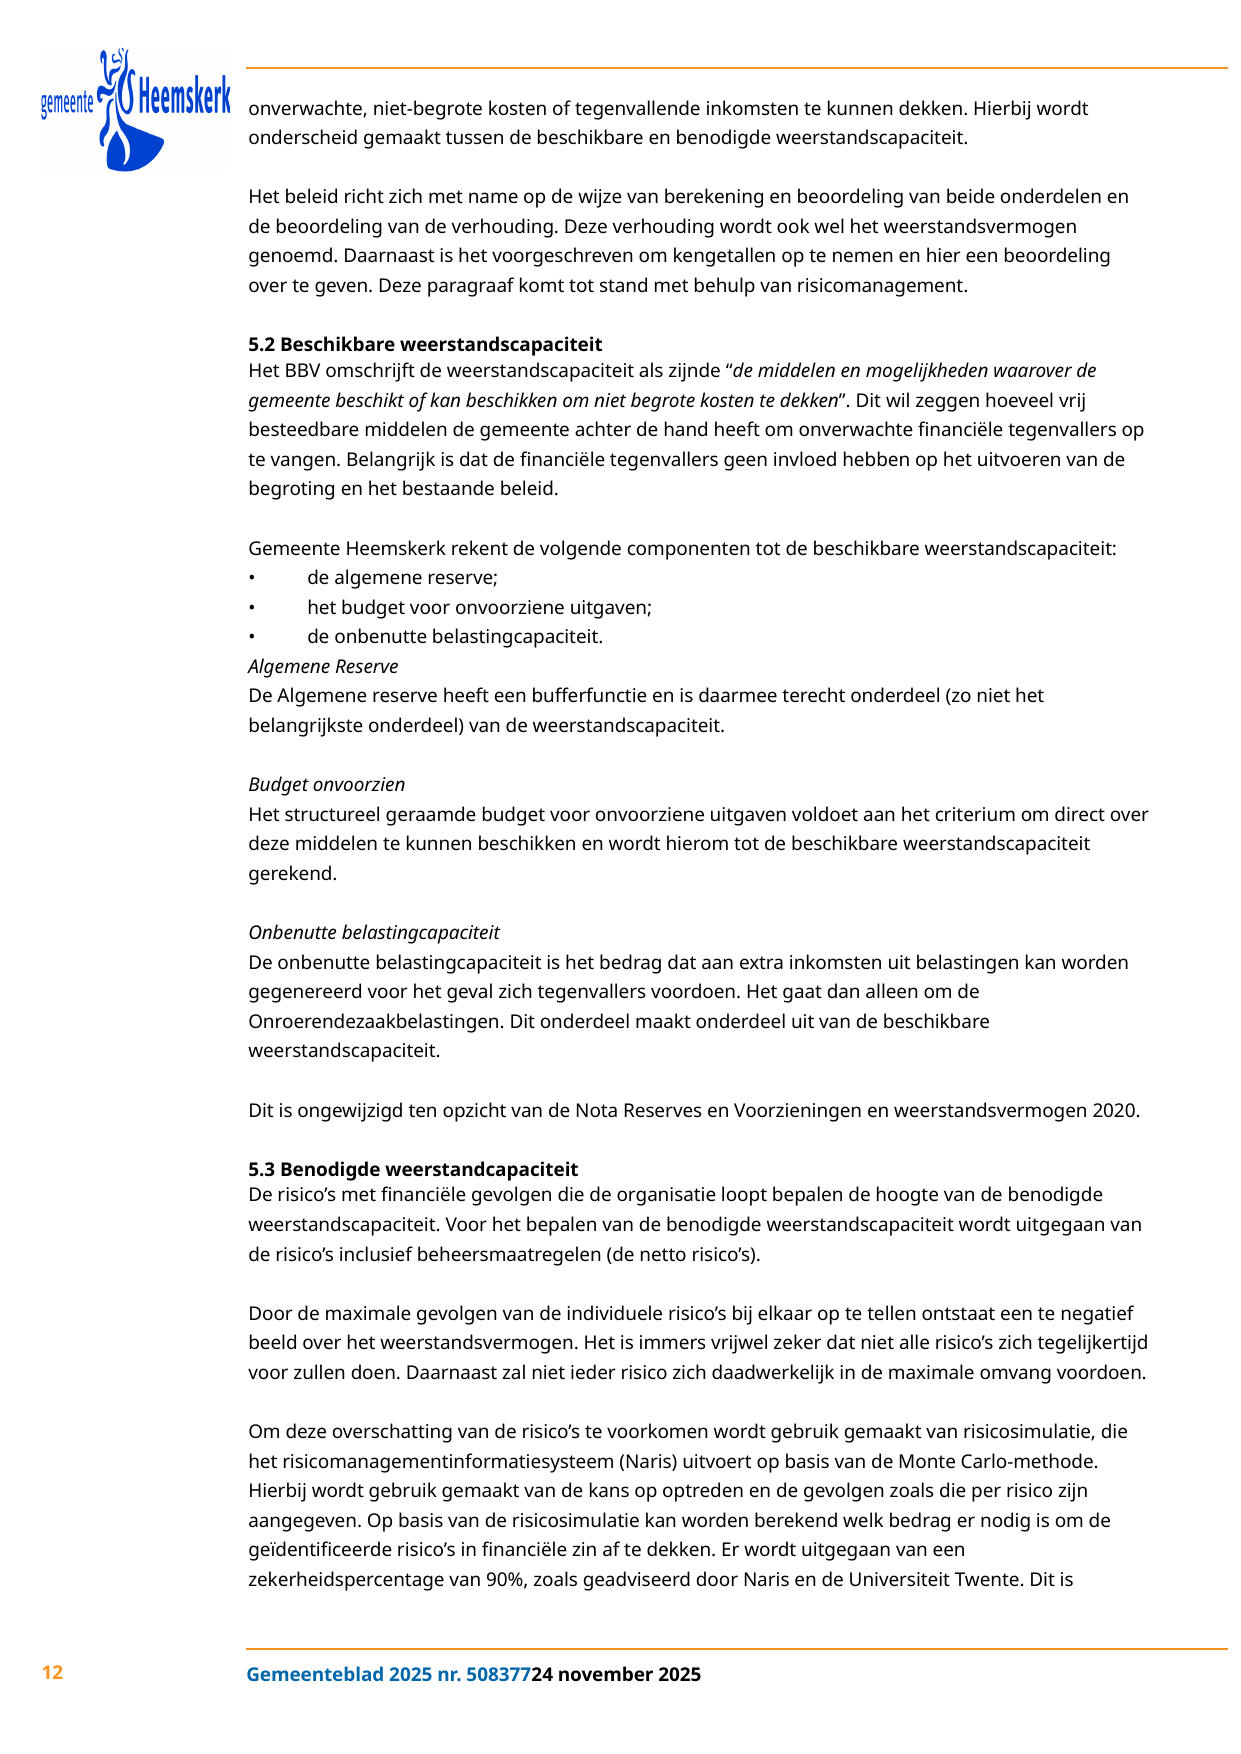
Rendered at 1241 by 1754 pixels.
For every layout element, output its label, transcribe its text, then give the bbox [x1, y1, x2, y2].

list de algemene reserve; [248, 564, 1152, 590]
list het budget voor onvoorziene uitgaven; [248, 594, 1152, 619]
picture [41, 47, 231, 172]
text Algemene Reserve [248, 653, 1152, 679]
text Budget onvoorzien [248, 771, 1152, 797]
text Om deze overschatting van de risico’s te voorkomen wordt gebruik gemaakt van risicosimulatie, die het risicomanagementinformatiesysteem (Naris) uitvoert op basis van de Monte Carlo-methode. Hierbij wordt gebruik gemaakt van de kans op optreden en de gevolgen zoals die per risico zijn aangegeven. Op basis van de risicosimulatie kan worden berekend welk bedrag er nodig is om de geïdentificeerde risico’s in financiële zin af te dekken. Er wordt uitgegaan van een zekerheidspercentage van 90%, zoals geadviseerd door Naris en de Universiteit Twente. Dit is [248, 1418, 1152, 1592]
text Dit is ongewijzigd ten opzicht van de Nota Reserves en Voorzieningen en weerstandsvermogen 2020. [248, 1097, 1152, 1122]
text Onbenutte belastingcapaciteit [248, 919, 1152, 945]
text De risico’s met financiële gevolgen die de organisatie loopt bepalen de hoogte van de benodigde weerstandscapaciteit. Voor het bepalen van de benodigde weerstandscapaciteit wordt uitgegaan van de risico’s inclusief beheersmaatregelen (de netto risico’s). [248, 1182, 1152, 1267]
text 5.3 Benodigde weerstandcapaciteit [248, 1156, 1152, 1182]
text Door de maximale gevolgen van de individuele risico’s bij elkaar op te tellen ontstaat een te negatief beeld over het weerstandsvermogen. Het is immers vrijwel zeker dat niet alle risico’s zich tegelijkertijd voor zullen doen. Daarnaast zal niet ieder risico zich daadwerkelijk in de maximale omvang voordoen. [248, 1300, 1152, 1385]
text Het BBV omschrijft de weerstandscapaciteit als zijnde “de middelen en mogelijkheden waarover de gemeente beschikt of kan beschikken om niet begrote kosten te dekken”. Dit wil zeggen hoeveel vrij besteedbare middelen de gemeente achter de hand heeft om onverwachte financiële tegenvallers op te vangen. Belangrijk is dat de financiële tegenvallers geen invloed hebben op het uitvoeren van de begroting en het bestaande beleid. [248, 357, 1152, 501]
text Het beleid richt zich met name op de wijze van berekening en beoordeling van beide onderdelen en de beoordeling van de verhouding. Deze verhouding wordt ook wel het weerstandsvermogen genoemd. Daarnaast is het voorgeschreven om kengetallen op te nemen en hier een beoordeling over te geven. Deze paragraaf komt tot stand met behulp van risicomanagement. [248, 183, 1152, 298]
text De Algemene reserve heeft een bufferfunctie en is daarmee terecht onderdeel (zo niet het belangrijkste onderdeel) van de weerstandscapaciteit. [248, 683, 1152, 738]
list de onbenutte belastingcapaciteit. [248, 623, 1152, 649]
text 5.2 Beschikbare weerstandscapaciteit [248, 331, 1152, 357]
text Gemeente Heemskerk rekent de volgende componenten tot de beschikbare weerstandscapaciteit: [248, 535, 1152, 560]
text Het structureel geraamde budget voor onvoorziene uitgaven voldoet aan het criterium om direct over deze middelen te kunnen beschikken en wordt hierom tot de beschikbare weerstandscapaciteit gerekend. [248, 801, 1152, 886]
text onverwachte, niet-begrote kosten of tegenvallende inkomsten te kunnen dekken. Hierbij wordt onderscheid gemaakt tussen de beschikbare en benodigde weerstandscapaciteit. [248, 95, 1152, 150]
text De onbenutte belastingcapaciteit is het bedrag dat aan extra inkomsten uit belastingen kan worden gegenereerd voor het geval zich tegenvallers voordoen. Het gaat dan alleen om de [248, 949, 1152, 1004]
text Onroerendezaakbelastingen. Dit onderdeel maakt onderdeel uit van de beschikbare weerstandscapaciteit. [248, 1008, 1152, 1063]
